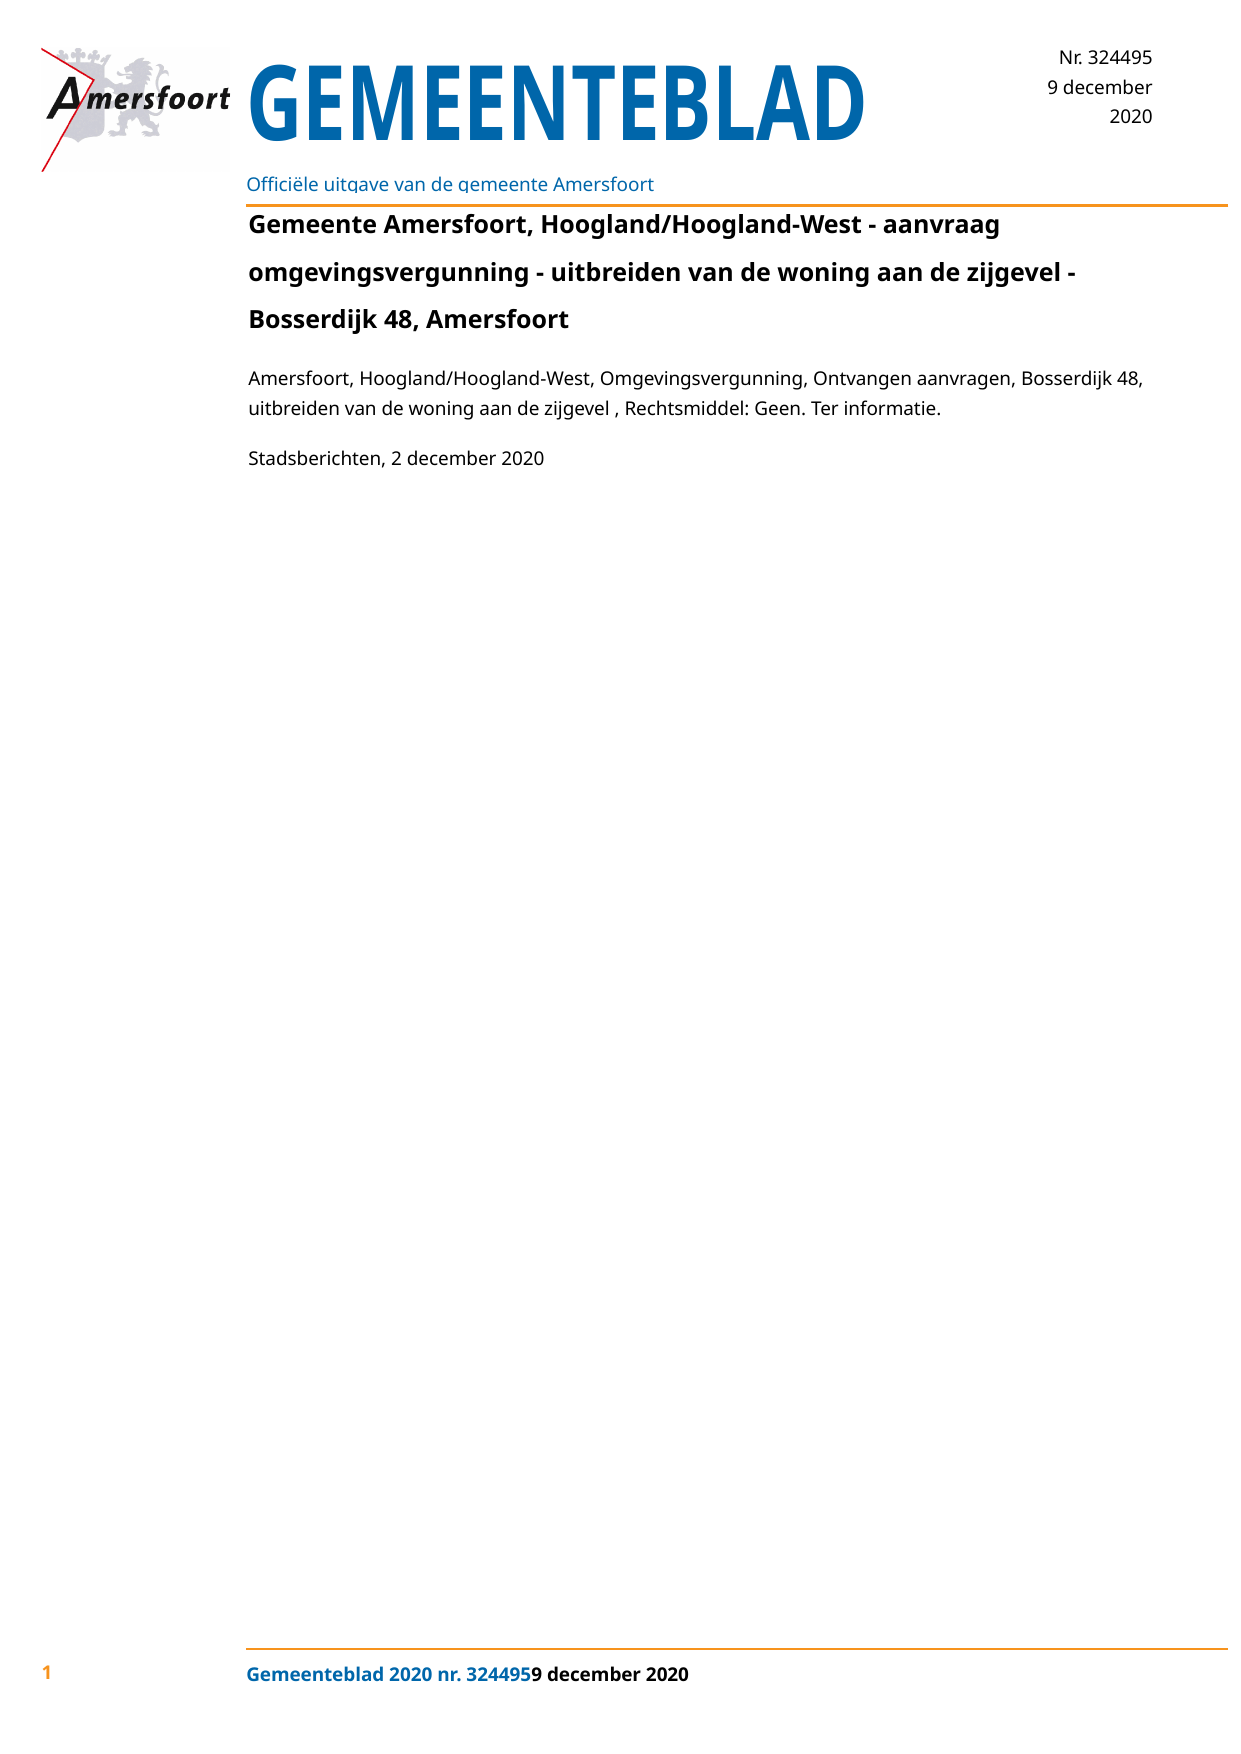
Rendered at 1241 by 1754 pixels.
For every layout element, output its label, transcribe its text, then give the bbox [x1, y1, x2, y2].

picture [41, 47, 231, 172]
text Gemeente Amersfoort, Hoogland/Hoogland-West - aanvraag omgevingsvergunning - uitbreiden van de woning aan de zijgevel - Bosserdijk 48, Amersfoort [248, 207, 1152, 336]
text Stadsberichten, 2 december 2020 [248, 446, 1152, 471]
text Amersfoort, Hoogland/Hoogland-West, Omgevingsvergunning, Ontvangen aanvragen, Bosserdijk 48, uitbreiden van de woning aan de zijgevel , Rechtsmiddel: Geen. Ter informatie. [248, 366, 1152, 421]
